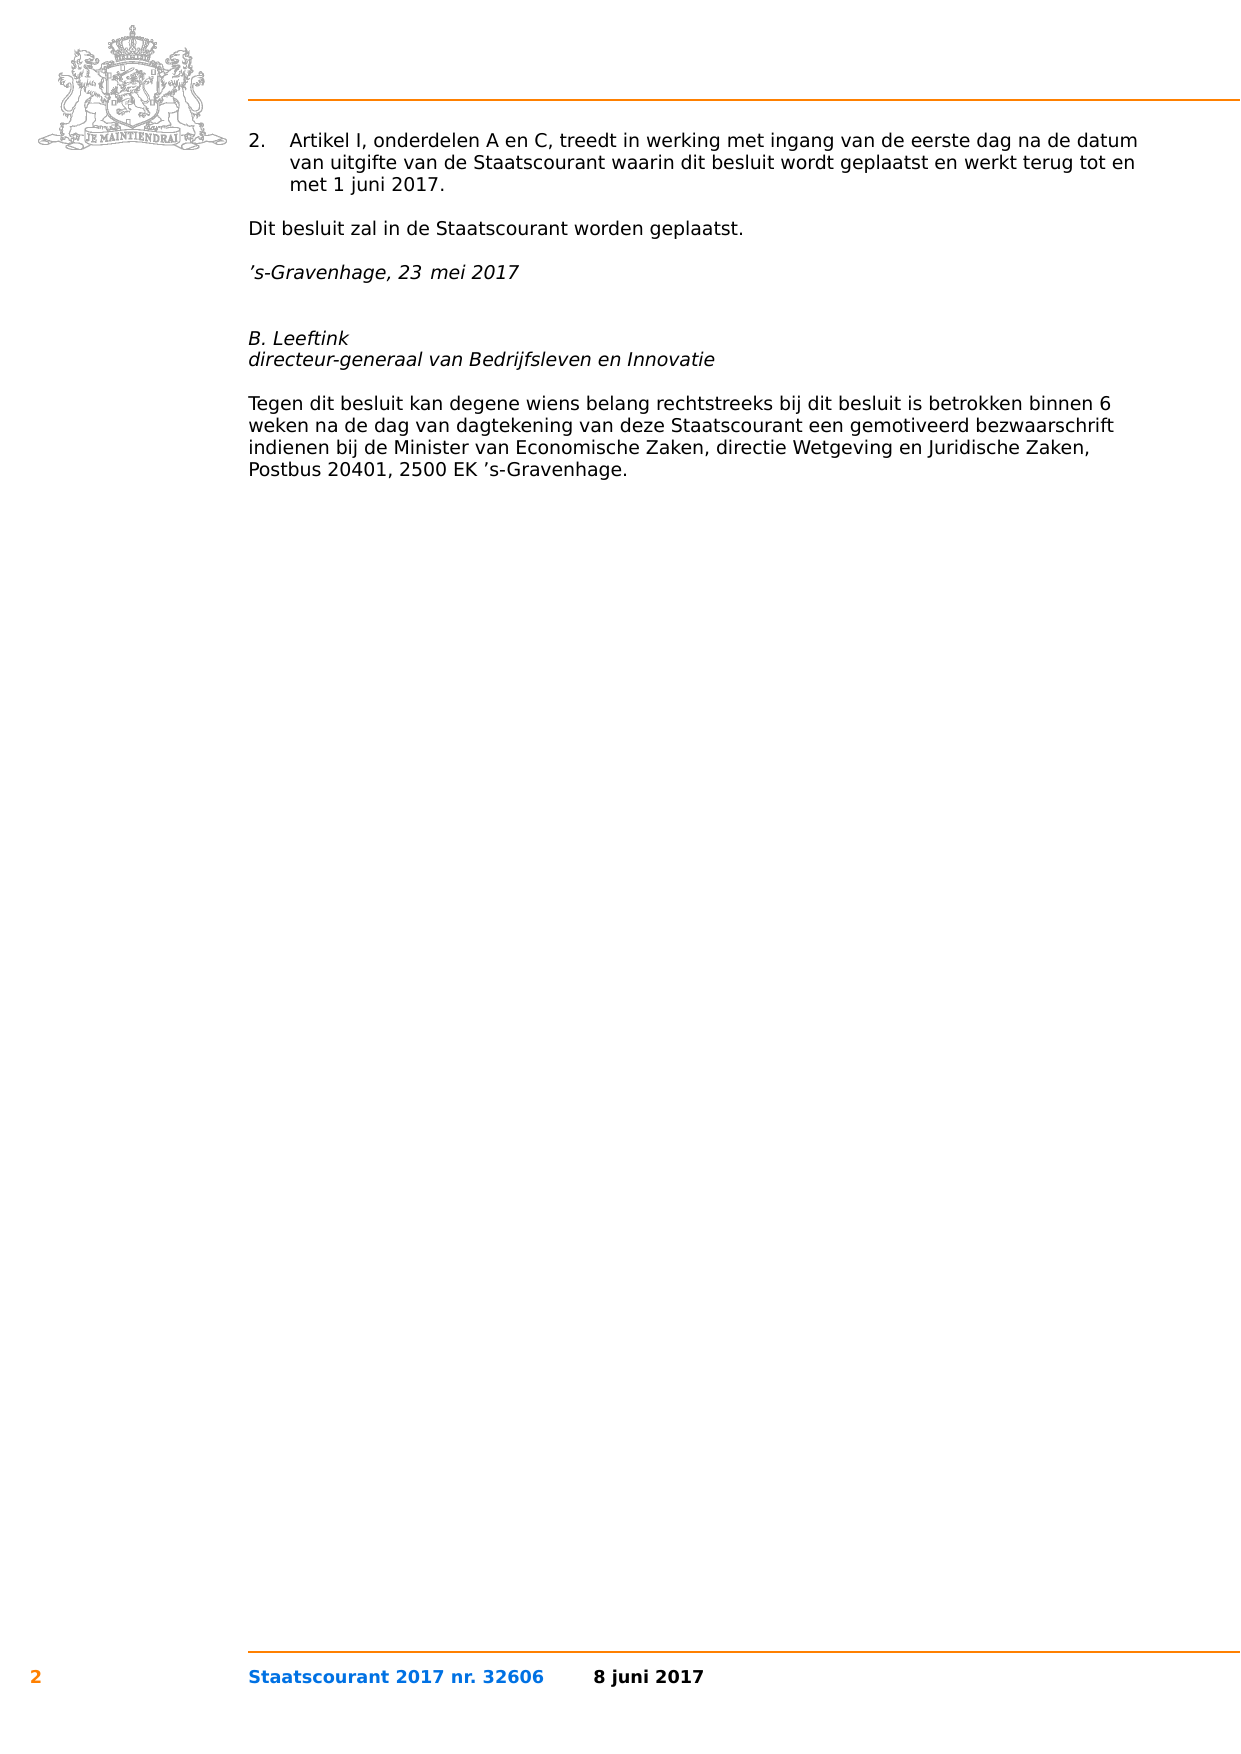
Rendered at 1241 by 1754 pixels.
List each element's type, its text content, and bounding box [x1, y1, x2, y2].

text 2. Artikel I, onderdelen A en C, treedt in werking met ingang van de eerste dag na de datum van uitgifte van de Staatscourant waarin dit besluit wordt geplaatst en werkt terug tot en met 1 juni 2017. [248, 130, 1163, 196]
text B. Leeftink directeur-generaal van Bedrijfsleven en Innovatie [248, 305, 1163, 371]
picture [38, 25, 227, 150]
text ’s-Gravenhage, 23 mei 2017 [248, 262, 1163, 283]
text Dit besluit zal in de Staatscourant worden geplaatst. [248, 218, 1163, 240]
text Tegen dit besluit kan degene wiens belang rechtstreeks bij dit besluit is betrokken binnen 6 weken na de dag van dagtekening van deze Staatscourant een gemotiveerd bezwaarschrift indienen bij de Minister van Economische Zaken, directie Wetgeving en Juridische Zaken, Postbus 20401, 2500 EK ’s-Gravenhage. [248, 393, 1163, 481]
